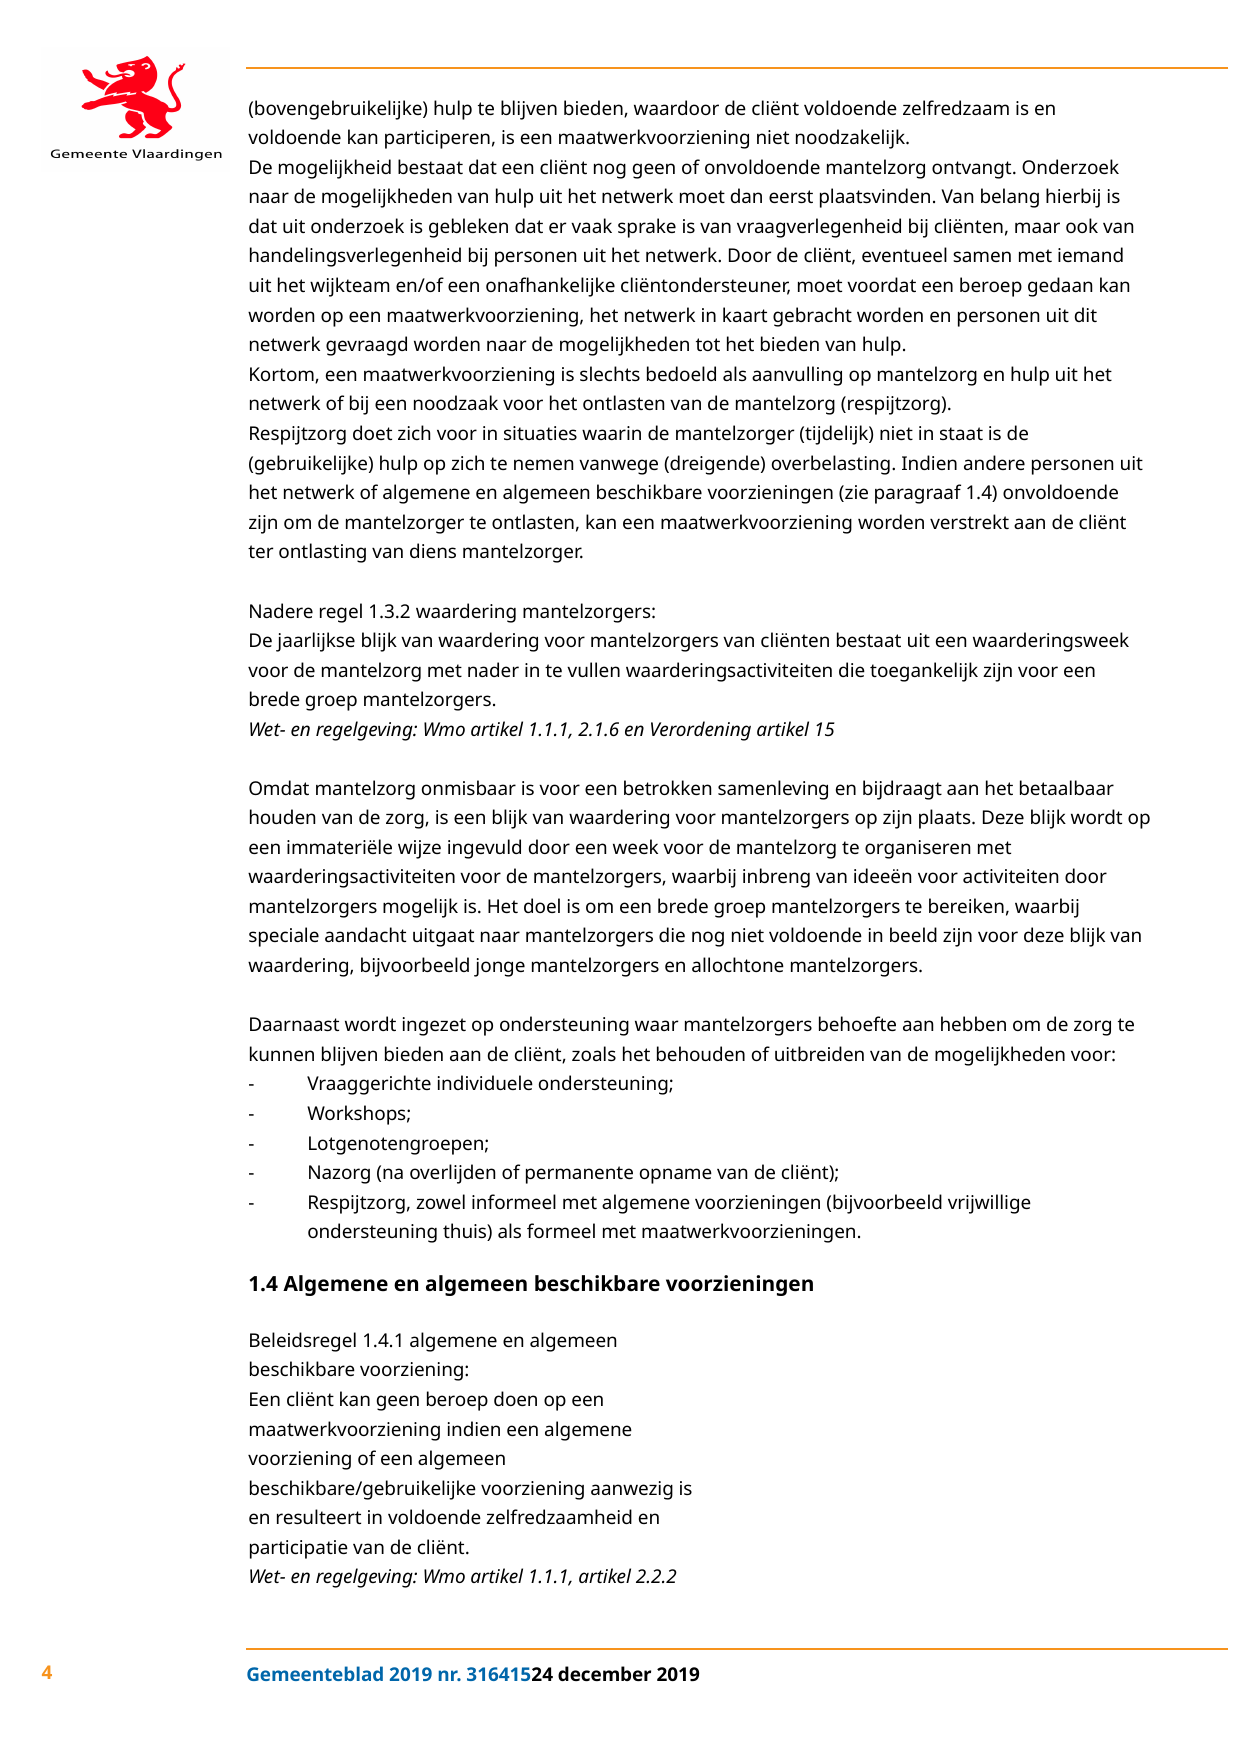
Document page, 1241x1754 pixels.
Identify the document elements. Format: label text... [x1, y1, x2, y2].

text Respijtzorg doet zich voor in situaties waarin de mantelzorger (tijdelijk) niet in staat is de (gebruikelijke) hulp op zich te nemen vanwege (dreigende) overbelasting. Indien andere personen uit het netwerk of algemene en algemeen beschikbare voorzieningen (zie paragraaf 1.4) onvoldoende zijn om de mantelzorger te ontlasten, kan een maatwerkvoorziening worden verstrekt aan de cliënt ter ontlasting van diens mantelzorger. [248, 420, 1152, 564]
picture [41, 47, 231, 172]
text Daarnaast wordt ingezet op ondersteuning waar mantelzorgers behoefte aan hebben om de zorg te kunnen blijven bieden aan de cliënt, zoals het behouden of uitbreiden van de mogelijkheden voor: [248, 1011, 1152, 1067]
list Nazorg (na overlijden of permanente opname van de cliënt); [248, 1159, 1152, 1185]
text De mogelijkheid bestaat dat een cliënt nog geen of onvoldoende mantelzorg ontvangt. Onderzoek naar de mogelijkheden van hulp uit het netwerk moet dan eerst plaatsvinden. Van belang hierbij is dat uit onderzoek is gebleken dat er vaak sprake is van vraagverlegenheid bij cliënten, maar ook van handelingsverlegenheid bij personen uit het netwerk. Door de cliënt, eventueel samen met iemand uit het wijkteam en/of een onafhankelijke cliëntondersteuner, moet voordat een beroep gedaan kan worden op een maatwerkvoorziening, het netwerk in kaart gebracht worden en personen uit dit netwerk gevraagd worden naar de mogelijkheden tot het bieden van hulp. [248, 154, 1152, 357]
table_header Nadere regel 1.3.2 waardering mantelzorgers: De jaarlijkse blijk van waardering voor mantelzorgers van cliënten bestaat uit een waarderingsweek voor de mantelzorg met nader in te vullen waarderingsactiviteiten die toegankelijk zijn voor een brede groep mantelzorgers. Wet- en regelgeving: Wmo artikel 1.1.1, 2.1.6 en Verordening artikel 15 [248, 598, 1152, 742]
list Lotgenotengroepen; [248, 1130, 1152, 1155]
list Respijtzorg, zowel informeel met algemene voorzieningen (bijvoorbeeld vrijwillige ondersteuning thuis) als formeel met maatwerkvoorzieningen. [248, 1189, 1152, 1244]
list Workshops; [248, 1100, 1152, 1126]
text 1.4 Algemene en algemeen beschikbare voorzieningen [248, 1269, 1152, 1297]
text Kortom, een maatwerkvoorziening is slechts bedoeld als aanvulling op mantelzorg en hulp uit het netwerk of bij een noodzaak voor het ontlasten van de mantelzorg (respijtzorg). [248, 361, 1152, 416]
table_header Beleidsregel 1.4.1 algemene en algemeen beschikbare voorziening: Een cliënt kan geen beroep doen op een maatwerkvoorziening indien een algemene voorziening of een algemeen beschikbare/gebruikelijke voorziening aanwezig is en resulteert in voldoende zelfredzaamheid en participatie van de cliënt. Wet- en regelgeving: Wmo artikel 1.1.1, artikel 2.2.2 [248, 1327, 700, 1589]
list Vraaggerichte individuele ondersteuning; [248, 1071, 1152, 1096]
text Omdat mantelzorg onmisbaar is voor een betrokken samenleving en bijdraagt aan het betaalbaar houden van de zorg, is een blijk van waardering voor mantelzorgers op zijn plaats. Deze blijk wordt op een immateriële wijze ingevuld door een week voor de mantelzorg te organiseren met waarderingsactiviteiten voor de mantelzorgers, waarbij inbreng van ideeën voor activiteiten door mantelzorgers mogelijk is. Het doel is om een brede groep mantelzorgers te bereiken, waarbij speciale aandacht uitgaat naar mantelzorgers die nog niet voldoende in beeld zijn voor deze blijk van waardering, bijvoorbeeld jonge mantelzorgers en allochtone mantelzorgers. [248, 775, 1152, 978]
text (bovengebruikelijke) hulp te blijven bieden, waardoor de cliënt voldoende zelfredzaam is en voldoende kan participeren, is een maatwerkvoorziening niet noodzakelijk. [248, 95, 1152, 150]
